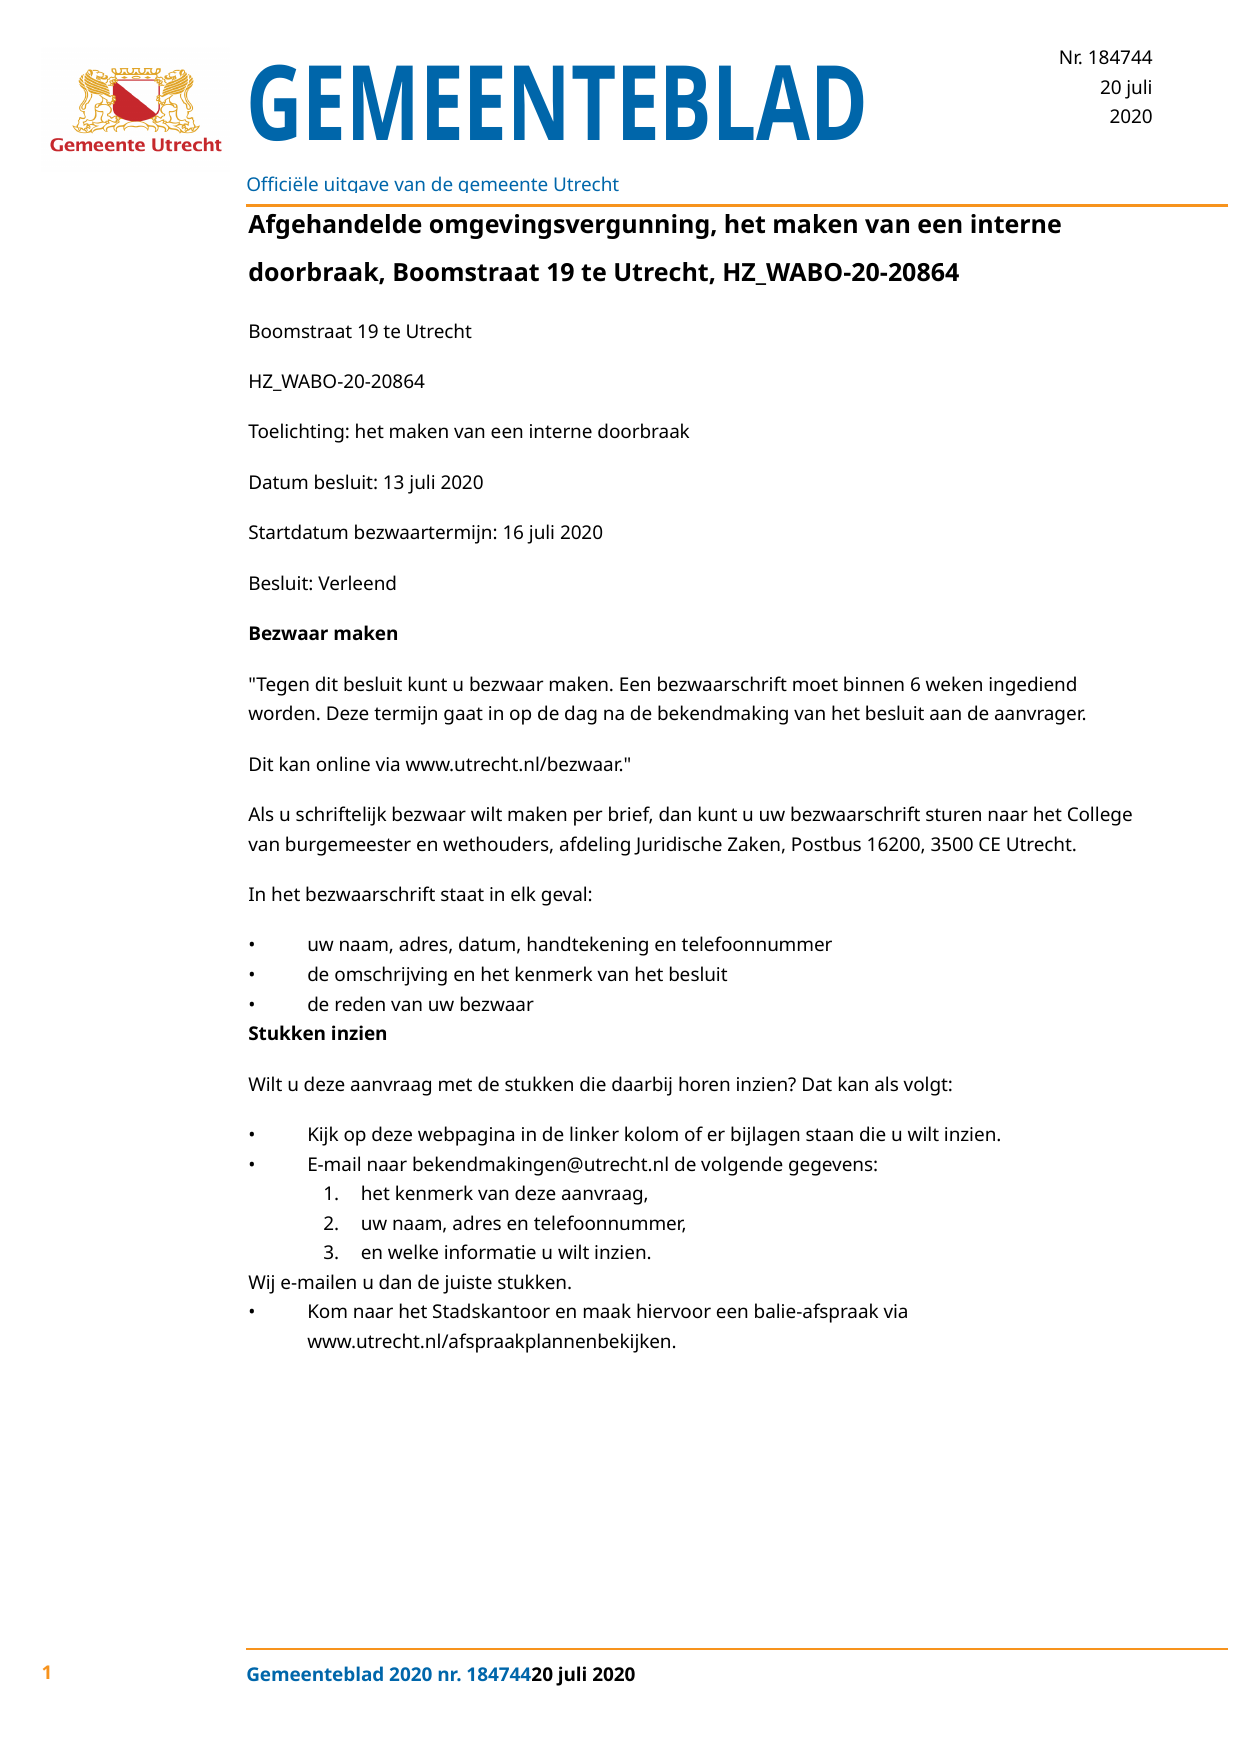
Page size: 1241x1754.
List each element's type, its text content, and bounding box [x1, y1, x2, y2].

text Startdatum bezwaartermijn: 16 juli 2020 [248, 519, 1152, 545]
text Afgehandelde omgevingsvergunning, het maken van een interne doorbraak, Boomstraat 19 te Utrecht, HZ_WABO-20-20864 [248, 207, 1152, 288]
text Stukken inzien [248, 1020, 1152, 1046]
text Datum besluit: 13 juli 2020 [248, 469, 1152, 495]
text Toelichting: het maken van een interne doorbraak [248, 419, 1152, 444]
list de omschrijving en het kenmerk van het besluit [248, 961, 1152, 987]
text Wilt u deze aanvraag met de stukken die daarbij horen inzien? Dat kan als volgt: [248, 1071, 1152, 1097]
list Kijk op deze webpagina in de linker kolom of er bijlagen staan die u wilt inzien. [248, 1121, 1152, 1147]
text Boomstraat 19 te Utrecht [248, 318, 1152, 344]
text "Tegen dit besluit kunt u bezwaar maken. Een bezwaarschrift moet binnen 6 weken ingediend worden. Deze termijn gaat in op de dag na de bekendmaking van het besluit aan de aanvrager. [248, 671, 1152, 726]
picture [41, 47, 231, 172]
list E-mail naar bekendmakingen@utrecht.nl de volgende gegevens: [248, 1151, 1152, 1177]
text Besluit: Verleend [248, 570, 1152, 596]
text Bezwaar maken [248, 620, 1152, 646]
list de reden van uw bezwaar [248, 991, 1152, 1017]
text Wij e-mailen u dan de juiste stukken. [248, 1269, 1152, 1295]
list het kenmerk van deze aanvraag, [323, 1180, 1152, 1206]
list uw naam, adres en telefoonnummer, [323, 1210, 1152, 1236]
list uw naam, adres, datum, handtekening en telefoonnummer [248, 932, 1152, 957]
text Als u schriftelijk bezwaar wilt maken per brief, dan kunt u uw bezwaarschrift sturen naar het College van burgemeester en wethouders, afdeling Juridische Zaken, Postbus 16200, 3500 CE Utrecht. [248, 801, 1152, 857]
list Kom naar het Stadskantoor en maak hiervoor een balie-afspraak via www.utrecht.nl/afspraakplannenbekijken. [248, 1299, 1152, 1354]
list en welke informatie u wilt inzien. [323, 1239, 1152, 1265]
text Dit kan online via www.utrecht.nl/bezwaar." [248, 751, 1152, 777]
text HZ_WABO-20-20864 [248, 368, 1152, 394]
text In het bezwaarschrift staat in elk geval: [248, 881, 1152, 907]
